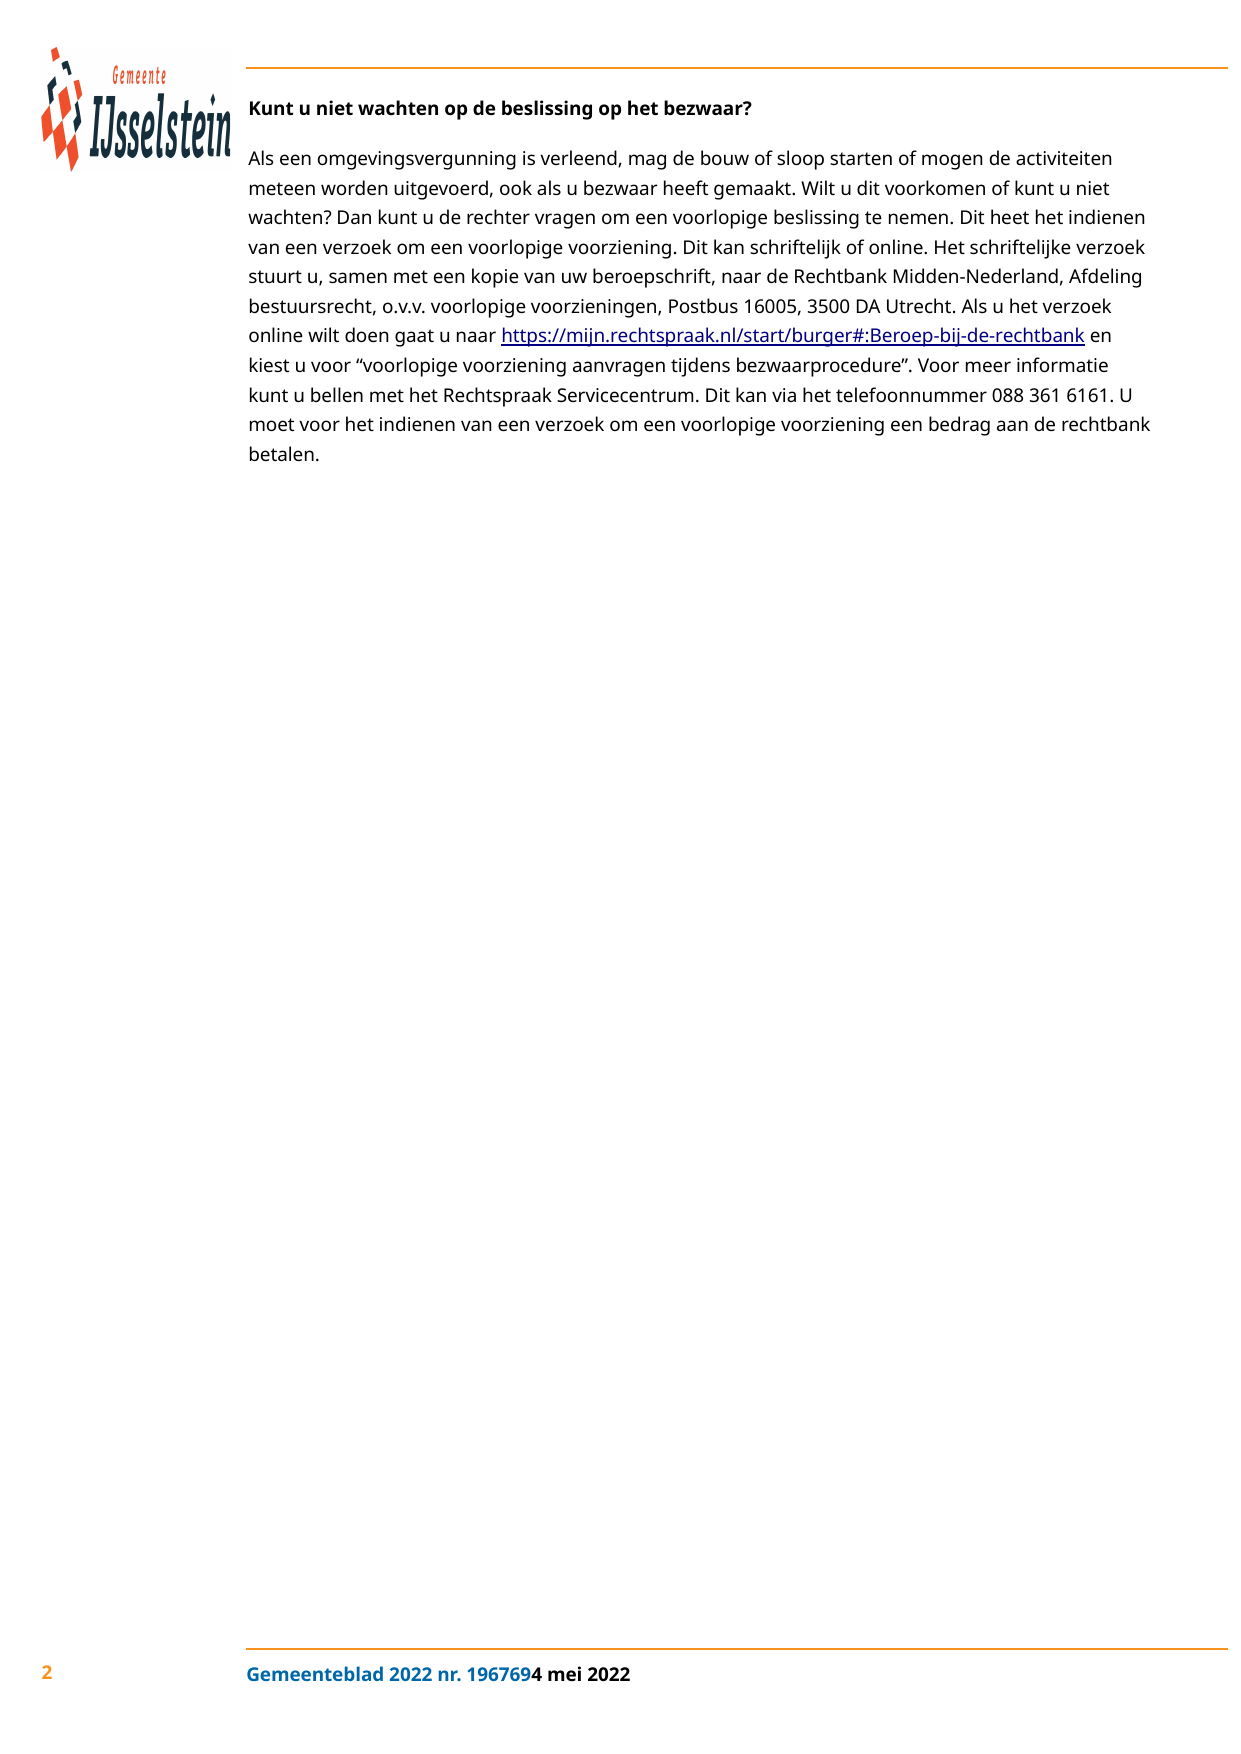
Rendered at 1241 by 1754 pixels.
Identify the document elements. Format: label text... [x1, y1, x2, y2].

text Als een omgevingsvergunning is verleend, mag de bouw of sloop starten of mogen de activiteiten meteen worden uitgevoerd, ook als u bezwaar heeft gemaakt. Wilt u dit voorkomen of kunt u niet wachten? Dan kunt u de rechter vragen om een voorlopige beslissing te nemen. Dit heet het indienen van een verzoek om een voorlopige voorziening. Dit kan schriftelijk of online. Het schriftelijke verzoek stuurt u, samen met een kopie van uw beroepschrift, naar de Rechtbank Midden-Nederland, Afdeling bestuursrecht, o.v.v. voorlopige voorzieningen, Postbus 16005, 3500 DA Utrecht. Als u het verzoek online wilt doen gaat u naar https://mijn.rechtspraak.nl/start/burger#:Beroep-bij-de-rechtbank en kiest u voor “voorlopige voorziening aanvragen tijdens bezwaarprocedure”. Voor meer informatie kunt u bellen met het Rechtspraak Servicecentrum. Dit kan via het telefoonnummer 088 361 6161. U moet voor het indienen van een verzoek om een voorlopige voorziening een bedrag aan de rechtbank betalen. [248, 145, 1152, 467]
picture [41, 47, 231, 172]
text Kunt u niet wachten op de beslissing op het bezwaar? [248, 95, 1152, 121]
